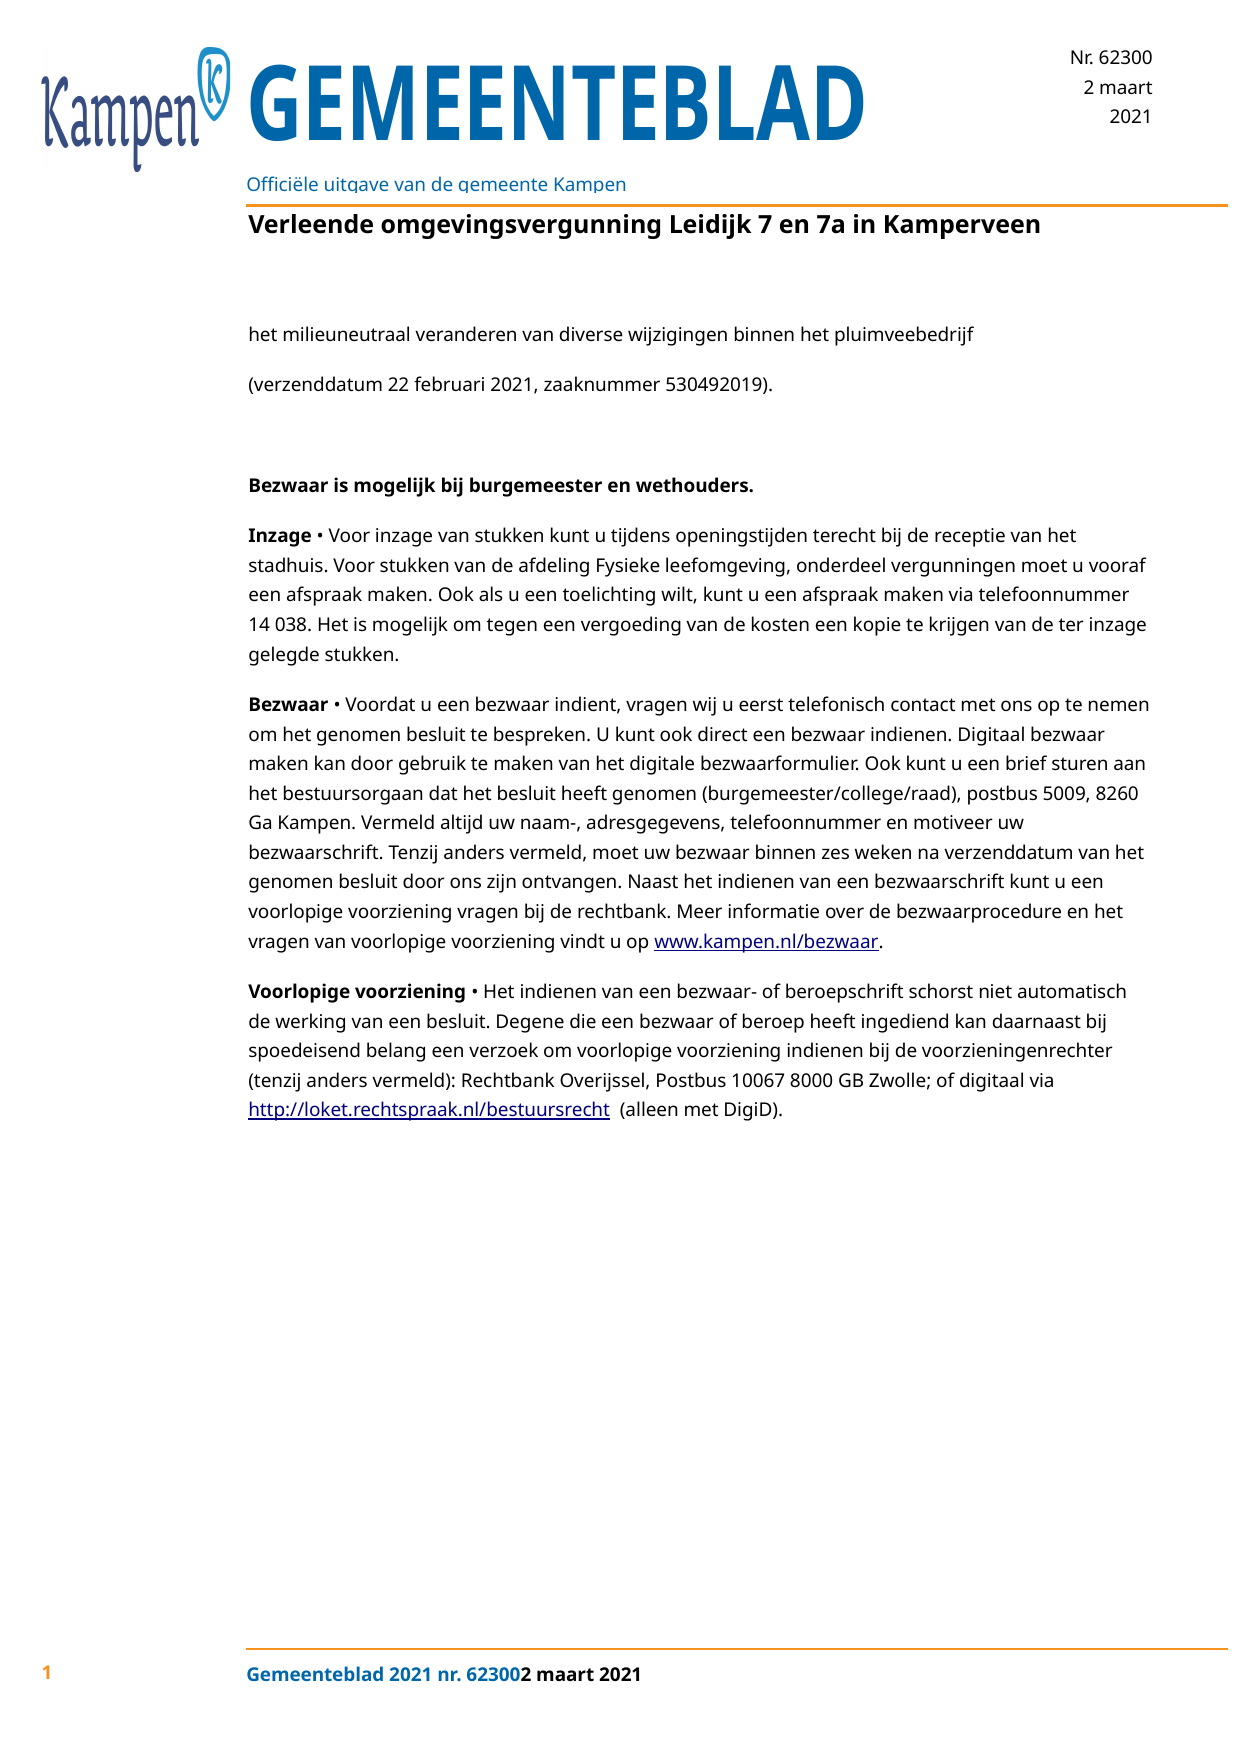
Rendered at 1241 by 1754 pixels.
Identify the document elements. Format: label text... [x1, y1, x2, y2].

text het milieuneutraal veranderen van diverse wijzigingen binnen het pluimveebedrijf [248, 321, 1152, 346]
text Inzage • Voor inzage van stukken kunt u tijdens openingstijden terecht bij de receptie van het stadhuis. Voor stukken van de afdeling Fysieke leefomgeving, onderdeel vergunningen moet u vooraf een afspraak maken. Ook als u een toelichting wilt, kunt u een afspraak maken via telefoonnummer 14 038. Het is mogelijk om tegen een vergoeding van de kosten een kopie te krijgen van de ter inzage gelegde stukken. [248, 522, 1152, 666]
text Voorlopige voorziening • Het indienen van een bezwaar- of beroepschrift schorst niet automatisch de werking van een besluit. Degene die een bezwaar of beroep heeft ingediend kan daarnaast bij spoedeisend belang een verzoek om voorlopige voorziening indienen bij de voorzieningenrechter (tenzij anders vermeld): Rechtbank Overijssel, Postbus 10067 8000 GB Zwolle; of digitaal via http://loket.rechtspraak.nl/bestuursrecht (alleen met DigiD). [248, 978, 1152, 1122]
text (verzenddatum 22 februari 2021, zaaknummer 530492019). [248, 371, 1152, 397]
picture [41, 47, 231, 172]
text Bezwaar • Voordat u een bezwaar indient, vragen wij u eerst telefonisch contact met ons op te nemen om het genomen besluit te bespreken. U kunt ook direct een bezwaar indienen. Digitaal bezwaar maken kan door gebruik te maken van het digitale bezwaarformulier. Ook kunt u een brief sturen aan het bestuursorgaan dat het besluit heeft genomen (burgemeester/college/raad), postbus 5009, 8260 Ga Kampen. Vermeld altijd uw naam-, adresgegevens, telefoonnummer en motiveer uw bezwaarschrift. Tenzij anders vermeld, moet uw bezwaar binnen zes weken na verzenddatum van het genomen besluit door ons zijn ontvangen. Naast het indienen van een bezwaarschrift kunt u een voorlopige voorziening vragen bij de rechtbank. Meer informatie over de bezwaarprocedure en het vragen van voorlopige voorziening vindt u op www.kampen.nl/bezwaar. [248, 691, 1152, 953]
text Bezwaar is mogelijk bij burgemeester en wethouders. [248, 472, 1152, 498]
text Verleende omgevingsvergunning Leidijk 7 en 7a in Kamperveen [248, 207, 1152, 241]
